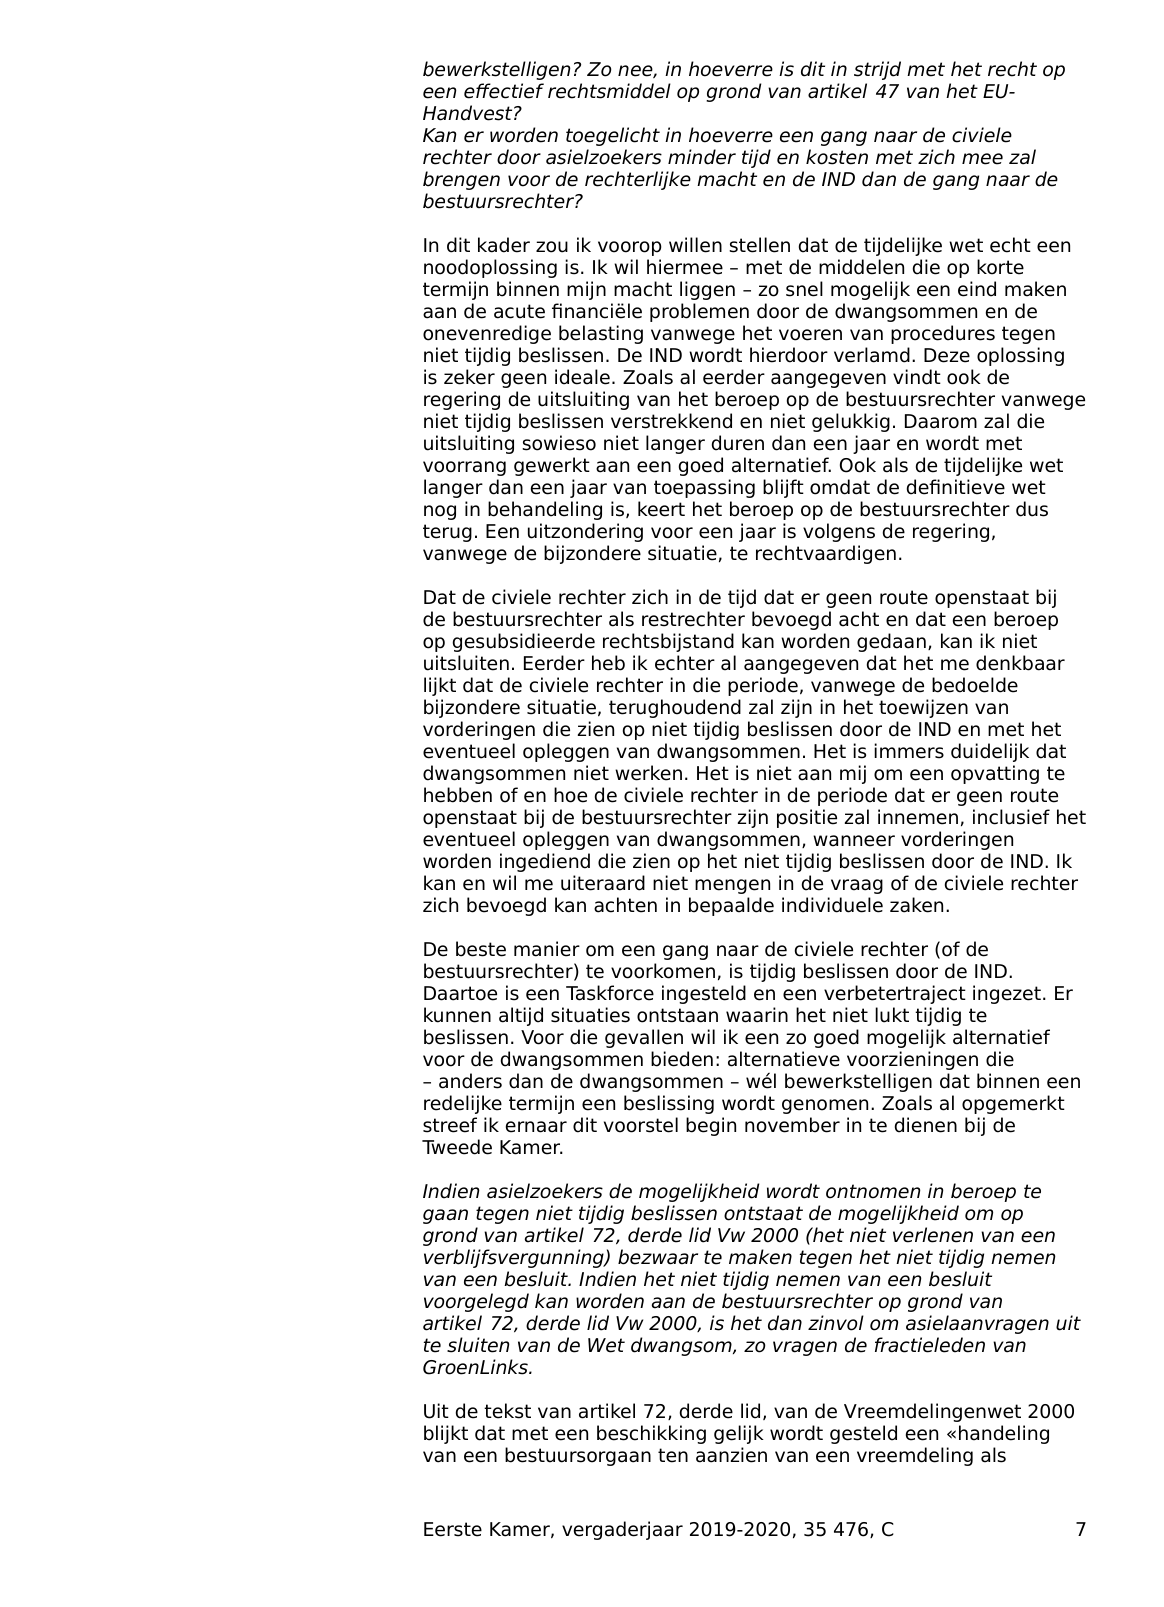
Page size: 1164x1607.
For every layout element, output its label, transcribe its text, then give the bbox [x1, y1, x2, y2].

text Uit de tekst van artikel 72, derde lid, van de Vreemdelingenwet 2000 blijkt dat met een beschikking gelijk wordt gesteld een «handeling van een bestuursorgaan ten aanzien van een vreemdeling als [422, 1401, 1087, 1467]
text Indien asielzoekers de mogelijkheid wordt ontnomen in beroep te gaan tegen niet tijdig beslissen ontstaat de mogelijkheid om op grond van artikel 72, derde lid Vw 2000 (het niet verlenen van een verblijfsvergunning) bezwaar te maken tegen het niet tijdig nemen van een besluit. Indien het niet tijdig nemen van een besluit voorgelegd kan worden aan de bestuursrechter op grond van artikel 72, derde lid Vw 2000, is het dan zinvol om asielaanvragen uit te sluiten van de Wet dwangsom, zo vragen de fractieleden van GroenLinks. [422, 1181, 1087, 1379]
text Dat de civiele rechter zich in de tijd dat er geen route openstaat bij de bestuursrechter als restrechter bevoegd acht en dat een beroep op gesubsidieerde rechtsbijstand kan worden gedaan, kan ik niet uitsluiten. Eerder heb ik echter al aangegeven dat het me denkbaar lijkt dat de civiele rechter in die periode, vanwege de bedoelde bijzondere situatie, terughoudend zal zijn in het toewijzen van vorderingen die zien op niet tijdig beslissen door de IND en met het eventueel opleggen van dwangsommen. Het is immers duidelijk dat dwangsommen niet werken. Het is niet aan mij om een opvatting te hebben of en hoe de civiele rechter in de periode dat er geen route openstaat bij de bestuursrechter zijn positie zal innemen, inclusief het eventueel opleggen van dwangsommen, wanneer vorderingen worden ingediend die zien op het niet tijdig beslissen door de IND. Ik kan en wil me uiteraard niet mengen in de vraag of de civiele rechter zich bevoegd kan achten in bepaalde individuele zaken. [422, 587, 1087, 917]
text Kan er worden toegelicht in hoeverre een gang naar de civiele rechter door asielzoekers minder tijd en kosten met zich mee zal brengen voor de rechterlijke macht en de IND dan de gang naar de bestuursrechter? [422, 125, 1087, 213]
text In dit kader zou ik voorop willen stellen dat de tijdelijke wet echt een noodoplossing is. Ik wil hiermee – met de middelen die op korte termijn binnen mijn macht liggen – zo snel mogelijk een eind maken aan de acute financiële problemen door de dwangsommen en de onevenredige belasting vanwege het voeren van procedures tegen niet tijdig beslissen. De IND wordt hierdoor verlamd. Deze oplossing is zeker geen ideale. Zoals al eerder aangegeven vindt ook de regering de uitsluiting van het beroep op de bestuursrechter vanwege niet tijdig beslissen verstrekkend en niet gelukkig. Daarom zal die uitsluiting sowieso niet langer duren dan een jaar en wordt met voorrang gewerkt aan een goed alternatief. Ook als de tijdelijke wet langer dan een jaar van toepassing blijft omdat de definitieve wet nog in behandeling is, keert het beroep op de bestuursrechter dus terug. Een uitzondering voor een jaar is volgens de regering, vanwege de bijzondere situatie, te rechtvaardigen. [422, 235, 1087, 565]
text De beste manier om een gang naar de civiele rechter (of de bestuursrechter) te voorkomen, is tijdig beslissen door de IND. Daartoe is een Taskforce ingesteld en een verbetertraject ingezet. Er kunnen altijd situaties ontstaan waarin het niet lukt tijdig te beslissen. Voor die gevallen wil ik een zo goed mogelijk alternatief voor de dwangsommen bieden: alternatieve voorzieningen die – anders dan de dwangsommen – wél bewerkstelligen dat binnen een redelijke termijn een beslissing wordt genomen. Zoals al opgemerkt streef ik ernaar dit voorstel begin november in te dienen bij de Tweede Kamer. [422, 939, 1087, 1159]
text bewerkstelligen? Zo nee, in hoeverre is dit in strijd met het recht op een effectief rechtsmiddel op grond van artikel 47 van het EU-Handvest? [422, 59, 1087, 125]
